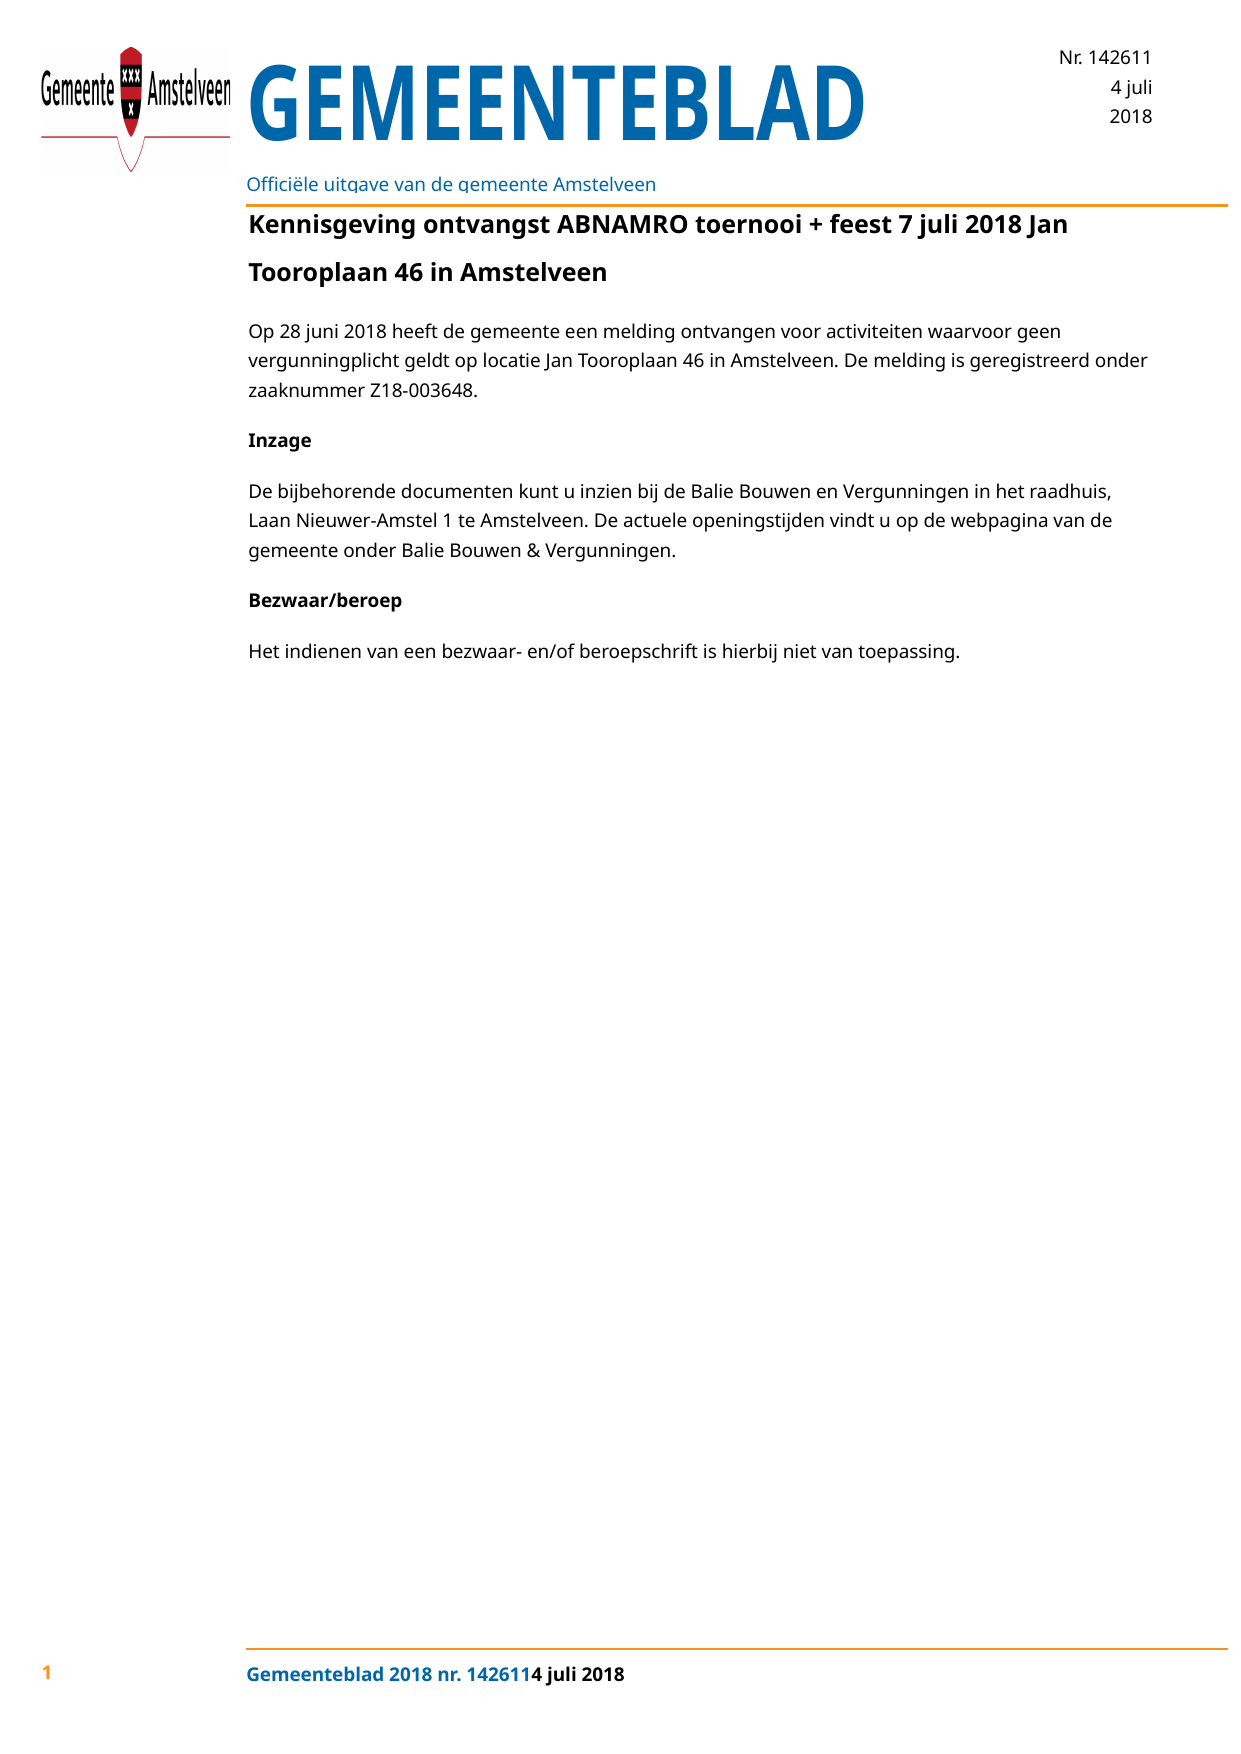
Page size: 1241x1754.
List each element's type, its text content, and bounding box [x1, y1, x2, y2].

text Kennisgeving ontvangst ABNAMRO toernooi + feest 7 juli 2018 Jan Tooroplaan 46 in Amstelveen [248, 207, 1152, 288]
text Inzage [248, 427, 1152, 453]
text Het indienen van een bezwaar- en/of beroepschrift is hierbij niet van toepassing. [248, 638, 1152, 664]
text Bezwaar/beroep [248, 587, 1152, 613]
text Op 28 juni 2018 heeft de gemeente een melding ontvangen voor activiteiten waarvoor geen vergunningplicht geldt op locatie Jan Tooroplaan 46 in Amstelveen. De melding is geregistreerd onder zaaknummer Z18-003648. [248, 318, 1152, 403]
picture [41, 47, 231, 172]
text De bijbehorende documenten kunt u inzien bij de Balie Bouwen en Vergunningen in het raadhuis, Laan Nieuwer-Amstel 1 te Amstelveen. De actuele openingstijden vindt u op de webpagina van de gemeente onder Balie Bouwen & Vergunningen. [248, 478, 1152, 563]
